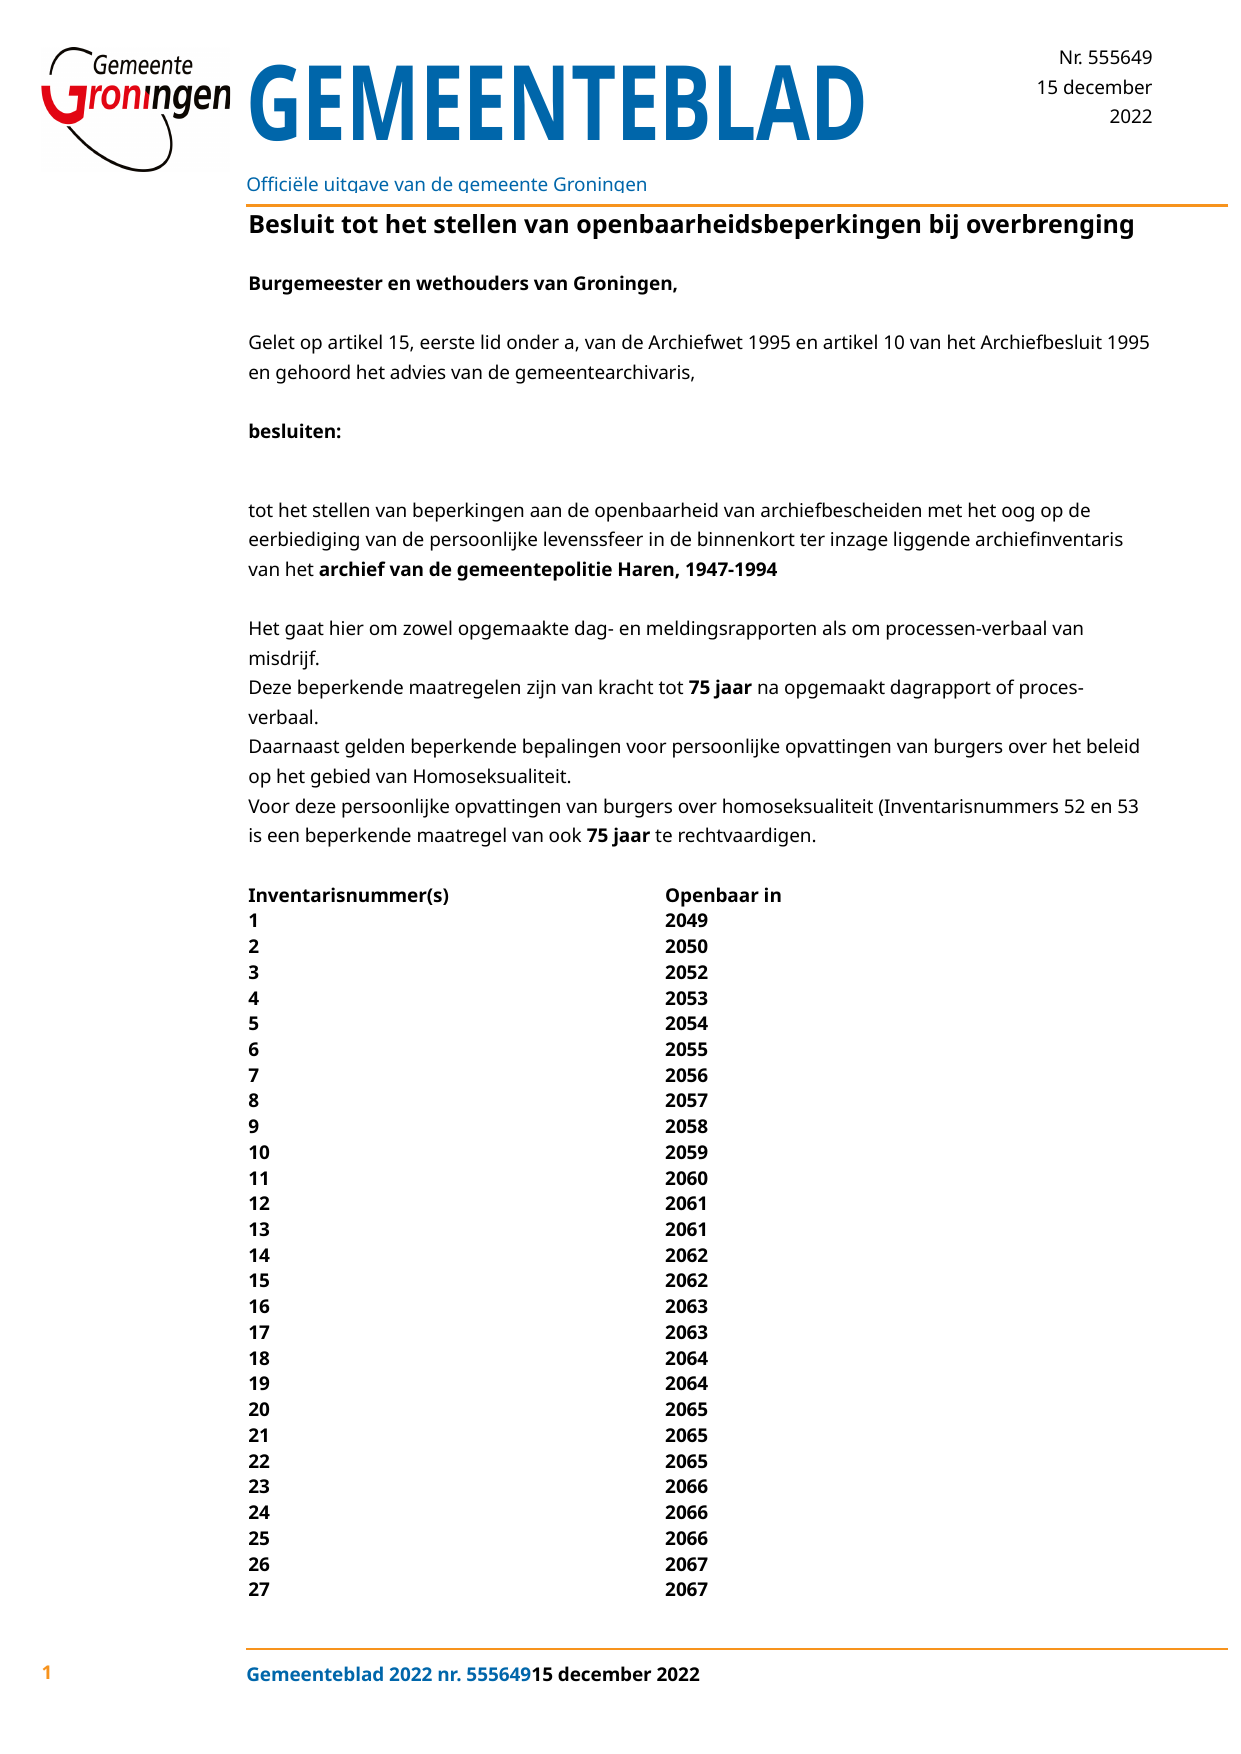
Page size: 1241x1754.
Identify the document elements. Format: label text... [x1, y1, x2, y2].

text Het gaat hier om zowel opgemaakte dag- en meldingsrapporten als om processen-verbaal van misdrijf. [248, 615, 1152, 671]
table_cell 15 [248, 1268, 665, 1293]
table_cell 2060 [665, 1165, 1152, 1191]
table_cell 2052 [665, 959, 1152, 985]
table_cell 3 [248, 959, 665, 985]
text Daarnaast gelden beperkende bepalingen voor persoonlijke opvattingen van burgers over het beleid op het gebied van Homoseksualiteit. [248, 734, 1152, 789]
table_cell 2050 [665, 933, 1152, 959]
table_cell 2063 [665, 1319, 1152, 1345]
text Gelet op artikel 15, eerste lid onder a, van de Archiefwet 1995 en artikel 10 van het Archiefbesluit 1995 en gehoord het advies van de gemeentearchivaris, [248, 329, 1152, 385]
table_cell 5 [248, 1010, 665, 1036]
table_cell 2055 [665, 1036, 1152, 1062]
table_cell 4 [248, 985, 665, 1010]
table_cell 2056 [665, 1062, 1152, 1088]
table_cell 2066 [665, 1474, 1152, 1499]
table_cell 6 [248, 1036, 665, 1062]
table_cell 11 [248, 1165, 665, 1191]
table_cell 25 [248, 1525, 665, 1551]
table_cell 18 [248, 1345, 665, 1371]
table_cell 2062 [665, 1242, 1152, 1268]
table_cell 2066 [665, 1525, 1152, 1551]
text Besluit tot het stellen van openbaarheidsbeperkingen bij overbrenging [248, 207, 1152, 241]
table_cell 2065 [665, 1396, 1152, 1422]
table_cell 2065 [665, 1448, 1152, 1473]
table_cell 9 [248, 1113, 665, 1139]
table_cell 1 [248, 908, 665, 933]
text Voor deze persoonlijke opvattingen van burgers over homoseksualiteit (Inventarisnummers 52 en 53 is een beperkende maatregel van ook 75 jaar te rechtvaardigen. [248, 793, 1152, 848]
table_cell 24 [248, 1499, 665, 1525]
table_cell 2063 [665, 1294, 1152, 1319]
table_cell 2058 [665, 1113, 1152, 1139]
table_cell 2054 [665, 1010, 1152, 1036]
table_cell 2049 [665, 908, 1152, 933]
table_cell 2067 [665, 1576, 1152, 1602]
table_cell 2061 [665, 1191, 1152, 1216]
picture [41, 47, 231, 172]
table_cell 2066 [665, 1499, 1152, 1525]
table_cell 12 [248, 1191, 665, 1216]
text besluiten: [248, 418, 1152, 444]
table_cell 14 [248, 1242, 665, 1268]
table_cell 22 [248, 1448, 665, 1473]
text Deze beperkende maatregelen zijn van kracht tot 75 jaar na opgemaakt dagrapport of proces-verbaal. [248, 674, 1152, 730]
table_cell 2053 [665, 985, 1152, 1010]
table_cell 2067 [665, 1551, 1152, 1576]
text Burgemeester en wethouders van Groningen, [248, 270, 1152, 296]
table_cell 20 [248, 1396, 665, 1422]
table_cell 13 [248, 1216, 665, 1242]
table_cell 23 [248, 1474, 665, 1499]
table_cell 21 [248, 1422, 665, 1448]
table_cell 26 [248, 1551, 665, 1576]
table_cell 27 [248, 1576, 665, 1602]
text tot het stellen van beperkingen aan de openbaarheid van archiefbescheiden met het oog op de eerbiediging van de persoonlijke levenssfeer in de binnenkort ter inzage liggende archiefinventaris van het archief van de gemeentepolitie Haren, 1947-1994 [248, 497, 1152, 582]
table_cell 2062 [665, 1268, 1152, 1293]
table_cell 2059 [665, 1139, 1152, 1165]
table_cell 2061 [665, 1216, 1152, 1242]
table_cell 16 [248, 1294, 665, 1319]
table_cell 2064 [665, 1345, 1152, 1371]
table_cell 2065 [665, 1422, 1152, 1448]
table_header Inventarisnummer(s) [248, 882, 665, 907]
table_cell 2064 [665, 1371, 1152, 1396]
table_cell 17 [248, 1319, 665, 1345]
table_cell 2057 [665, 1088, 1152, 1113]
table_cell 2 [248, 933, 665, 959]
table_cell 10 [248, 1139, 665, 1165]
table_cell 19 [248, 1371, 665, 1396]
table_cell 8 [248, 1088, 665, 1113]
table_header Openbaar in [665, 882, 1152, 907]
table_cell 7 [248, 1062, 665, 1088]
